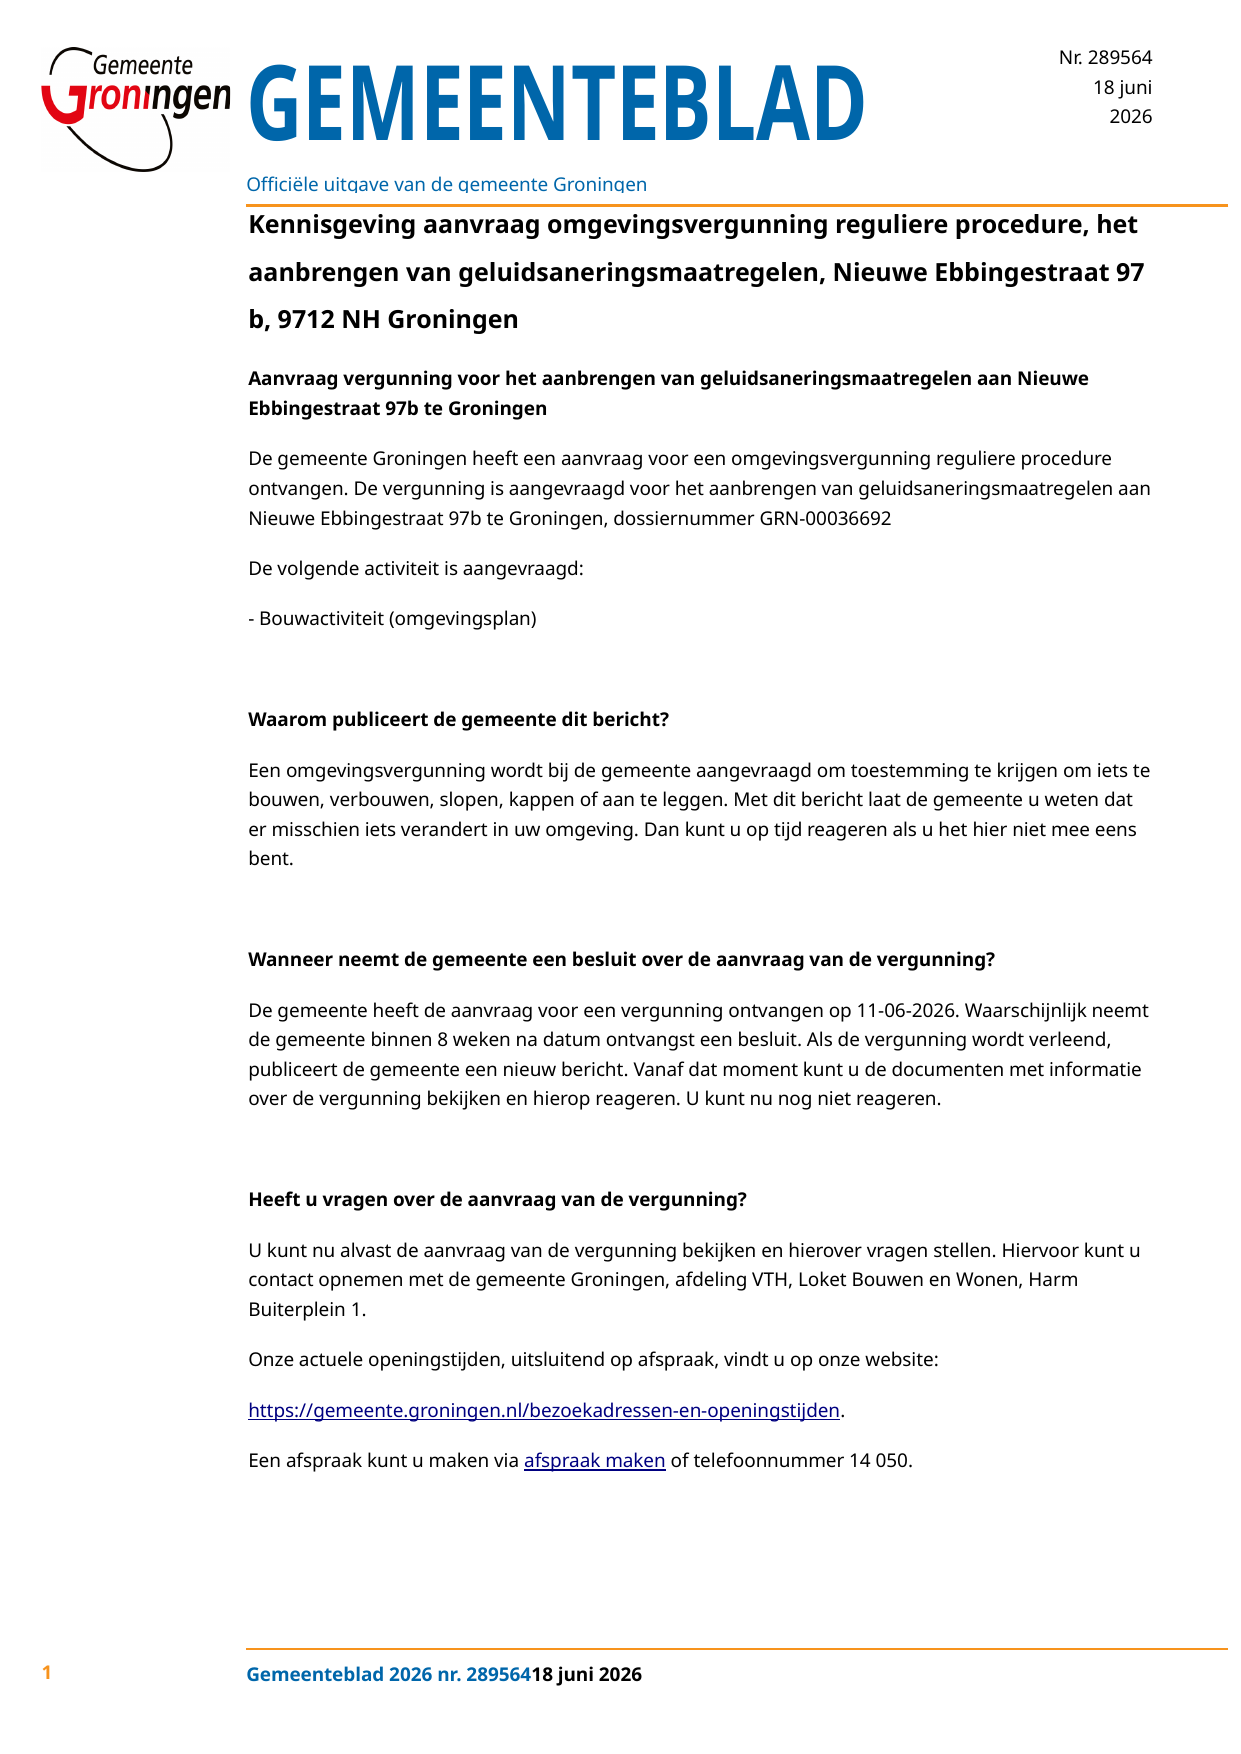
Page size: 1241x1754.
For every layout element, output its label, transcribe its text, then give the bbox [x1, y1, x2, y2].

text De gemeente Groningen heeft een aanvraag voor een omgevingsvergunning reguliere procedure ontvangen. De vergunning is aangevraagd voor het aanbrengen van geluidsaneringsmaatregelen aan Nieuwe Ebbingestraat 97b te Groningen, dossiernummer GRN-00036692 [248, 446, 1152, 530]
text De gemeente heeft de aanvraag voor een vergunning ontvangen op 11-06-2026. Waarschijnlijk neemt de gemeente binnen 8 weken na datum ontvangst een besluit. Als de vergunning wordt verleend, publiceert de gemeente een nieuw bericht. Vanaf dat moment kunt u de documenten met informatie over de vergunning bekijken en hierop reageren. U kunt nu nog niet reageren. [248, 997, 1152, 1111]
text Een afspraak kunt u maken via afspraak maken of telefoonnummer 14 050. [248, 1447, 1152, 1473]
text De volgende activiteit is aangevraagd: [248, 555, 1152, 581]
text - Bouwactiviteit (omgevingsplan) [248, 606, 1152, 631]
text Onze actuele openingstijden, uitsluitend op afspraak, vindt u op onze website: [248, 1346, 1152, 1372]
text Aanvraag vergunning voor het aanbrengen van geluidsaneringsmaatregelen aan Nieuwe Ebbingestraat 97b te Groningen [248, 366, 1152, 421]
text U kunt nu alvast de aanvraag van de vergunning bekijken en hierover vragen stellen. Hiervoor kunt u contact opnemen met de gemeente Groningen, afdeling VTH, Loket Bouwen en Wonen, Harm Buiterplein 1. [248, 1237, 1152, 1322]
text Heeft u vragen over de aanvraag van de vergunning? [248, 1186, 1152, 1212]
text Kennisgeving aanvraag omgevingsvergunning reguliere procedure, het aanbrengen van geluidsaneringsmaatregelen, Nieuwe Ebbingestraat 97 b, 9712 NH Groningen [248, 207, 1152, 336]
text Wanneer neemt de gemeente een besluit over de aanvraag van de vergunning? [248, 946, 1152, 972]
text Een omgevingsvergunning wordt bij de gemeente aangevraagd om toestemming te krijgen om iets te bouwen, verbouwen, slopen, kappen of aan te leggen. Met dit bericht laat de gemeente u weten dat er misschien iets verandert in uw omgeving. Dan kunt u op tijd reageren als u het hier niet mee eens bent. [248, 757, 1152, 871]
picture [41, 47, 231, 172]
text Waarom publiceert de gemeente dit bericht? [248, 706, 1152, 732]
text https://gemeente.groningen.nl/bezoekadressen-en-openingstijden. [248, 1397, 1152, 1422]
